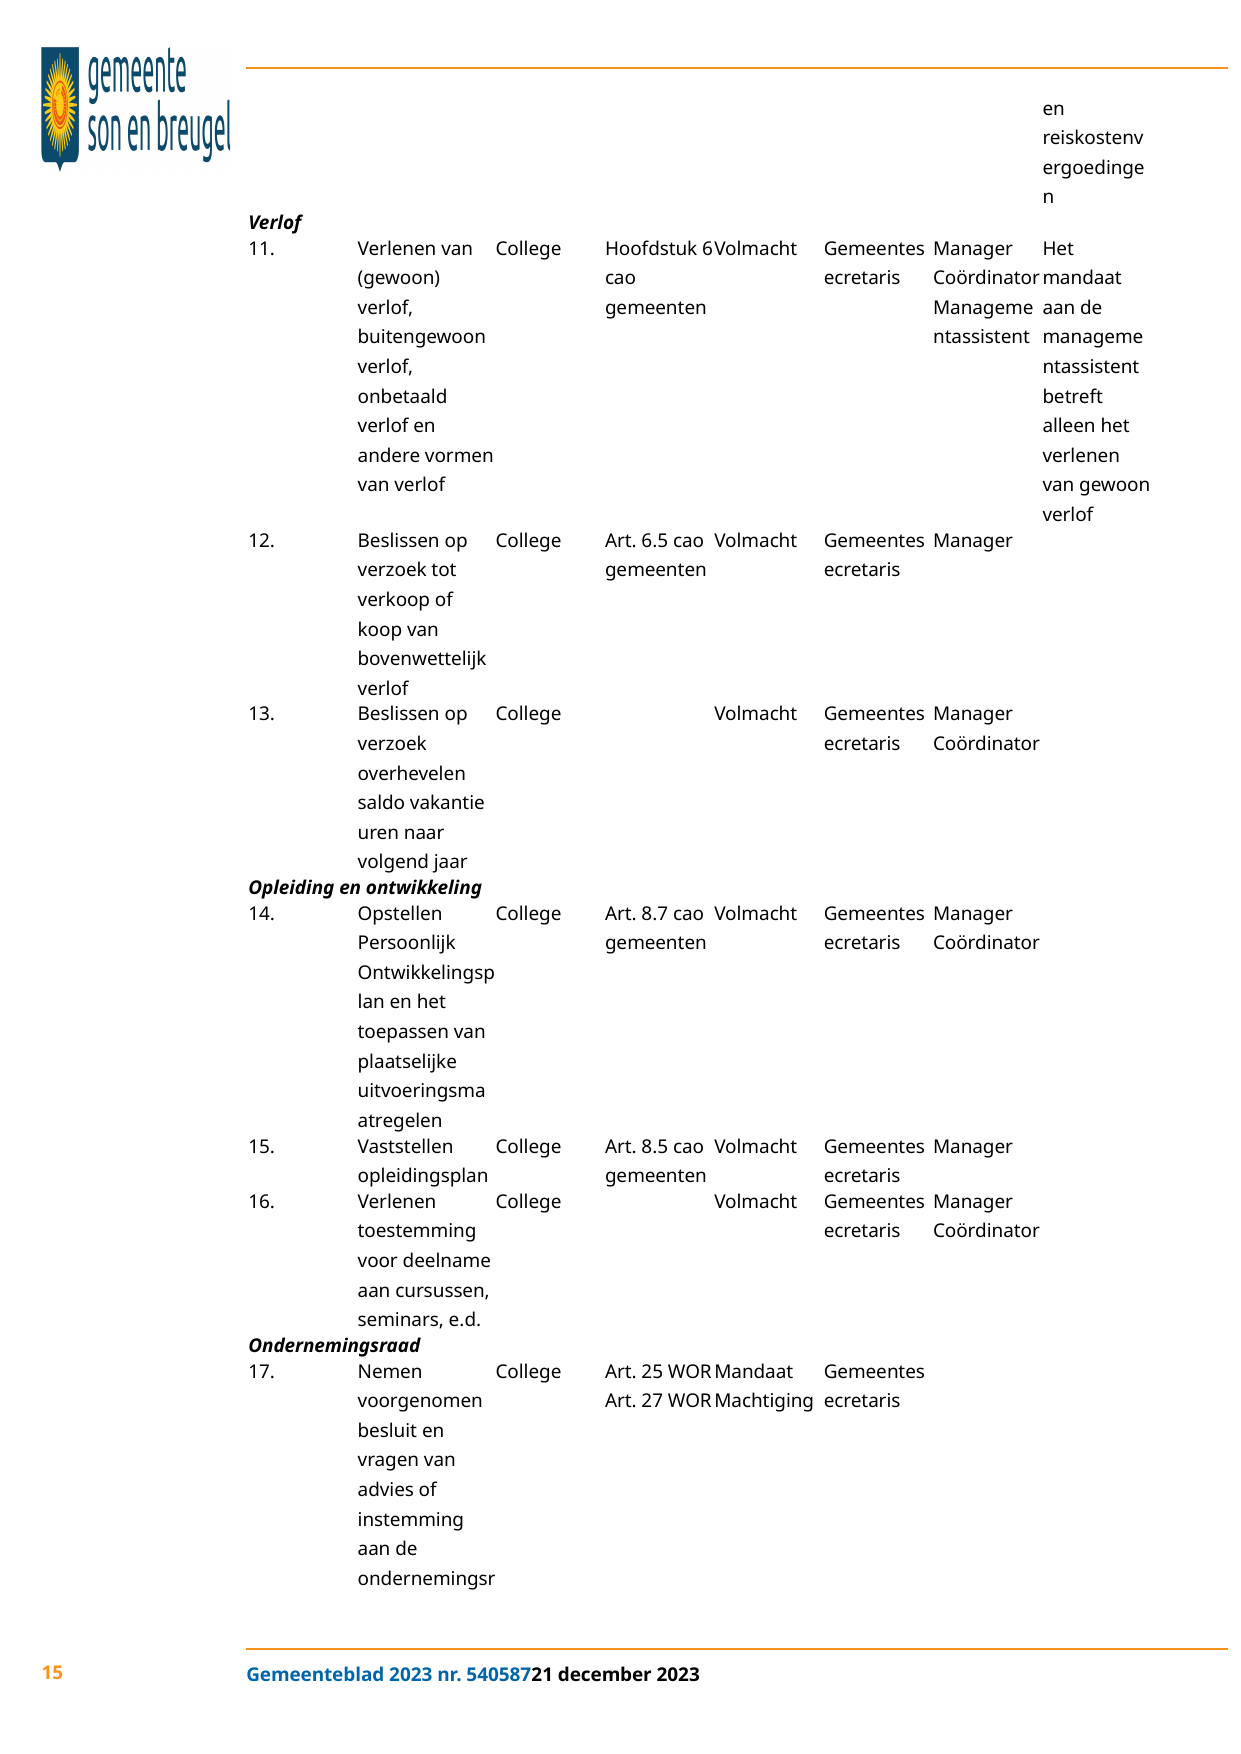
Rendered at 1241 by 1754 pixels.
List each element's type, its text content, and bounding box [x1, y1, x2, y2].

table_cell Mandaat Machtiging [714, 1358, 823, 1591]
table_cell College [495, 1133, 605, 1188]
table_cell [248, 95, 357, 209]
table_cell Opleiding en ontwikkeling [248, 874, 1152, 900]
table_cell Art. 8.5 cao gemeenten [605, 1133, 714, 1188]
table_cell 13. [248, 701, 357, 874]
table_cell [1042, 1358, 1152, 1591]
table_cell [1042, 1188, 1152, 1332]
table_cell [605, 701, 714, 874]
table_cell Art. 25 WOR Art. 27 WOR [605, 1358, 714, 1591]
table_cell Art. 6.5 cao gemeenten [605, 527, 714, 701]
table_cell 16. [248, 1188, 357, 1332]
table_cell Nemen voorgenomen besluit en vragen van advies of instemming aan de ondernemingsr [358, 1358, 495, 1591]
table_cell Ondernemingsraad [248, 1332, 1152, 1358]
table_cell [1042, 1133, 1152, 1188]
table_cell [824, 95, 933, 209]
table_cell Manager Coördinator Managementassistent [933, 235, 1042, 527]
table_cell Volmacht [714, 527, 823, 701]
table_cell College [495, 701, 605, 874]
table_cell 17. [248, 1358, 357, 1591]
table_cell Volmacht [714, 1188, 823, 1332]
table_cell Het mandaat aan de managementassistent betreft alleen het verlenen van gewoon verlof [1042, 235, 1152, 527]
picture [41, 47, 231, 172]
table_cell Hoofdstuk 6 cao gemeenten [605, 235, 714, 527]
table_cell Volmacht [714, 235, 823, 527]
table_cell Volmacht [714, 1133, 823, 1188]
table_cell 12. [248, 527, 357, 701]
table_cell [1042, 900, 1152, 1133]
table_cell [605, 95, 714, 209]
table_cell Gemeentesecretaris [824, 1188, 933, 1332]
table_cell [1042, 701, 1152, 874]
table_cell [358, 95, 495, 209]
table_cell Volmacht [714, 900, 823, 1133]
table_cell [714, 95, 823, 209]
table_cell [933, 95, 1042, 209]
table_cell Opstellen Persoonlijk Ontwikkelingsplan en het toepassen van plaatselijke uitvoeringsmaatregelen [358, 900, 495, 1133]
table_cell Verlof [248, 209, 1152, 235]
table_cell College [495, 527, 605, 701]
table_cell College [495, 235, 605, 527]
table_cell [495, 95, 605, 209]
table_cell Gemeentesecretaris [824, 701, 933, 874]
table_cell Manager [933, 527, 1042, 701]
table_cell College [495, 1358, 605, 1591]
table_cell 15. [248, 1133, 357, 1188]
table_cell Manager [933, 1133, 1042, 1188]
table_cell [605, 1188, 714, 1332]
table_cell Gemeentesecretaris [824, 1133, 933, 1188]
table_cell College [495, 1188, 605, 1332]
table_cell [1042, 527, 1152, 701]
table_cell Beslissen op verzoek tot verkoop of koop van bovenwettelijk verlof [358, 527, 495, 701]
table_cell 14. [248, 900, 357, 1133]
table_cell Manager Coördinator [933, 1188, 1042, 1332]
table_cell Gemeentesecretaris [824, 1358, 933, 1591]
table_cell Manager Coördinator [933, 900, 1042, 1133]
table_cell Manager Coördinator [933, 701, 1042, 874]
table_cell Art. 8.7 cao gemeenten [605, 900, 714, 1133]
table_cell Beslissen op verzoek overhevelen saldo vakantie uren naar volgend jaar [358, 701, 495, 874]
table_cell Gemeentesecretaris [824, 235, 933, 527]
table_cell Verlenen toestemming voor deelname aan cursussen, seminars, e.d. [358, 1188, 495, 1332]
table_cell 11. [248, 235, 357, 527]
table_cell [933, 1358, 1042, 1591]
table_cell en reiskostenvergoedingen [1042, 95, 1152, 209]
table_cell Verlenen van (gewoon) verlof, buitengewoon verlof, onbetaald verlof en andere vormen van verlof [358, 235, 495, 527]
table_cell Gemeentesecretaris [824, 527, 933, 701]
table_cell Volmacht [714, 701, 823, 874]
table_cell College [495, 900, 605, 1133]
table_cell Vaststellen opleidingsplan [358, 1133, 495, 1188]
table_cell Gemeentesecretaris [824, 900, 933, 1133]
